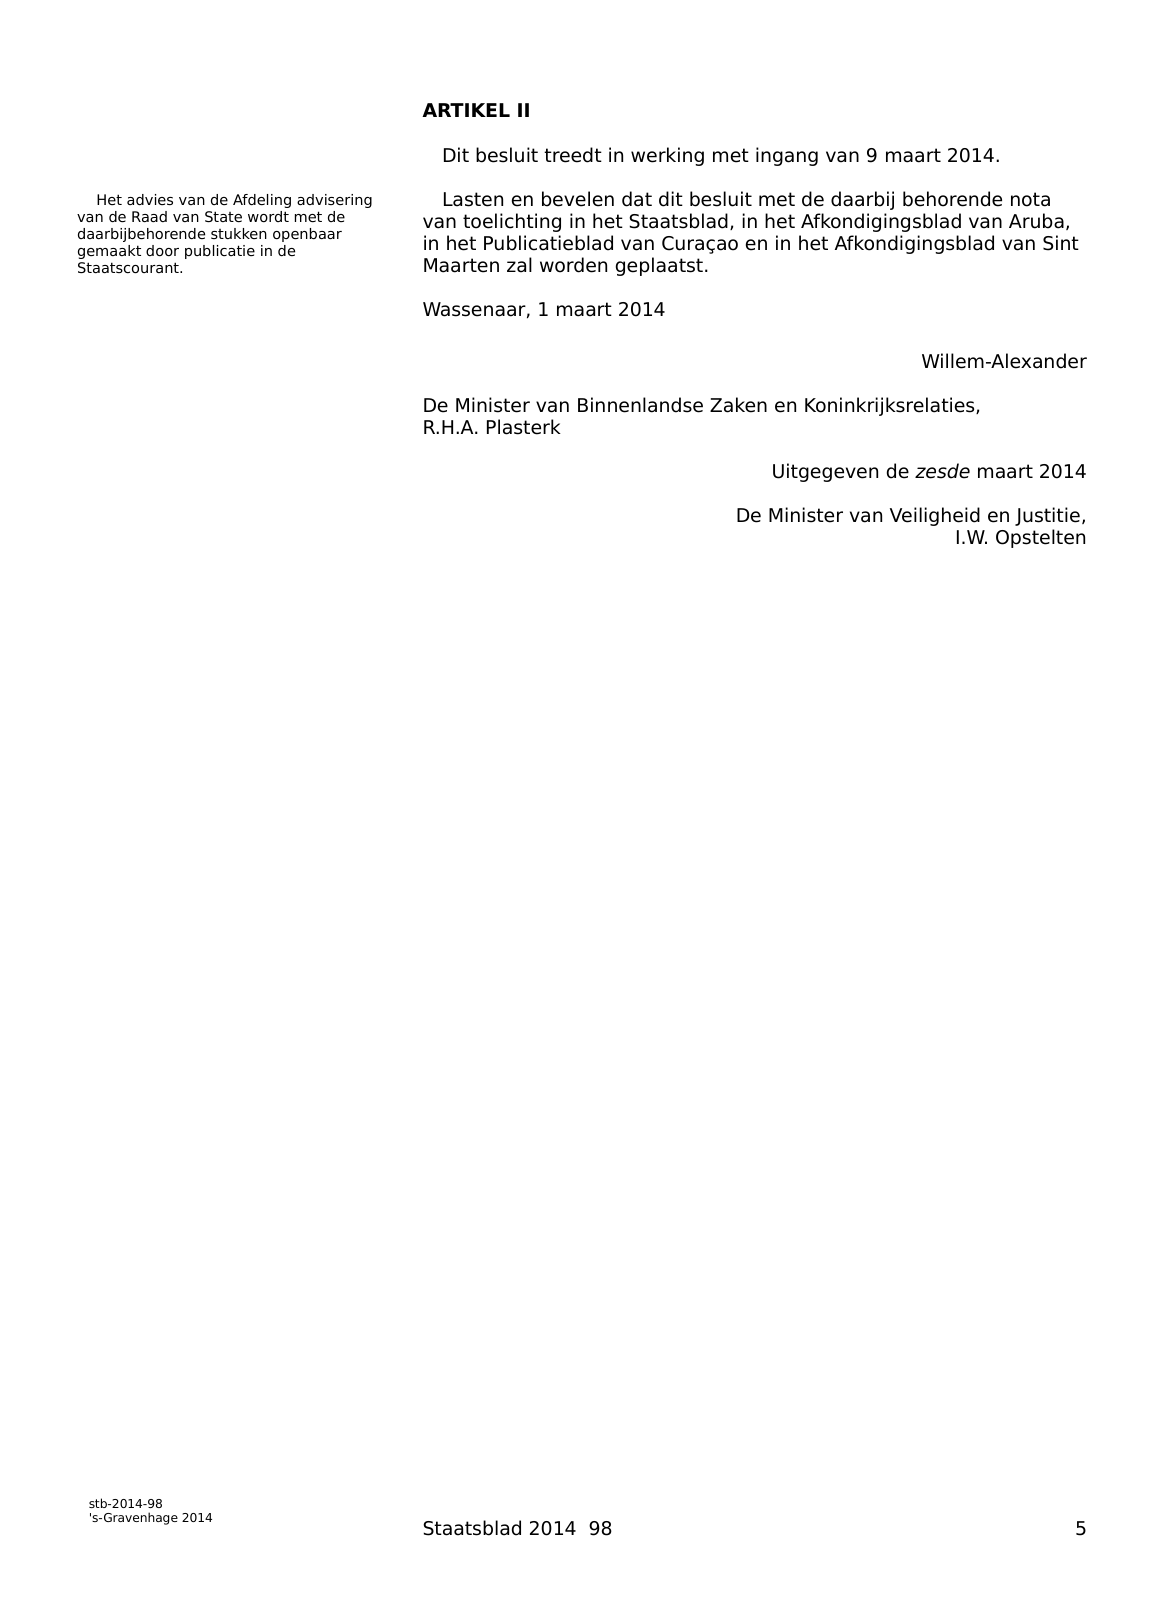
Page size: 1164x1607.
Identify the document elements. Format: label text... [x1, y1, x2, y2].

text De Minister van Binnenlandse Zaken en Koninkrijksrelaties, R.H.A. Plasterk [422, 395, 1087, 439]
text 's-Gravenhage 2014 [88, 1511, 323, 1525]
text Het advies van de Afdeling advisering van de Raad van State wordt met de daarbijbehorende stukken openbaar gemaakt door publicatie in de Staatscourant. [77, 192, 396, 277]
subtitle ARTIKEL II [422, 100, 1087, 122]
text Uitgegeven de zesde maart 2014 [422, 461, 1087, 483]
text stb-2014-98 [88, 1497, 323, 1511]
text Wassenaar, 1 maart 2014 [422, 299, 1087, 321]
text Willem-Alexander [422, 351, 1087, 373]
text De Minister van Veiligheid en Justitie, I.W. Opstelten [422, 505, 1087, 549]
text Lasten en bevelen dat dit besluit met de daarbij behorende nota van toelichting in het Staatsblad, in het Afkondigingsblad van Aruba, in het Publicatieblad van Curaçao en in het Afkondigingsblad van Sint Maarten zal worden geplaatst. [422, 189, 1087, 277]
text Dit besluit treedt in werking met ingang van 9 maart 2014. [422, 144, 1087, 167]
